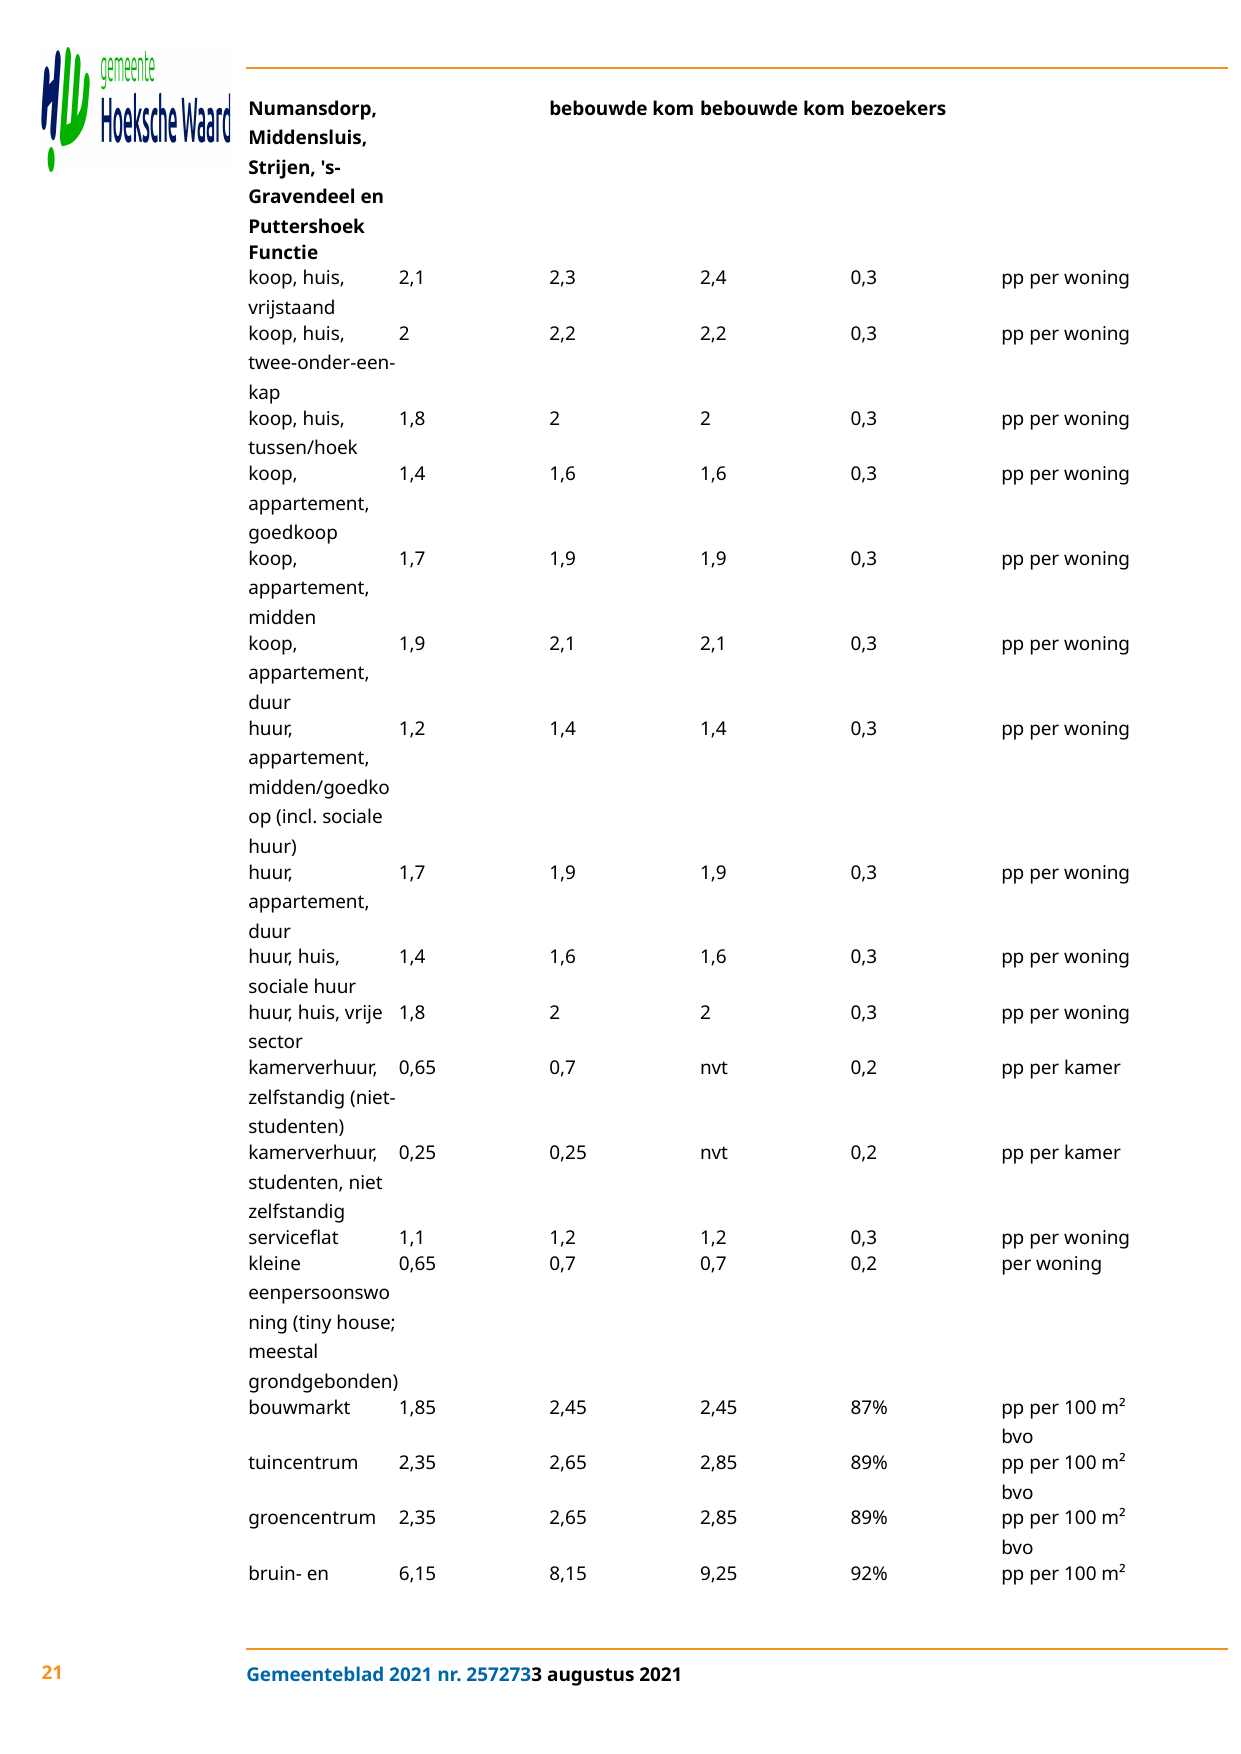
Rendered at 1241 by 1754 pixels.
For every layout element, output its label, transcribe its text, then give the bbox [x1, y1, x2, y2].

table_header bebouwde kom [700, 95, 850, 264]
table_cell pp per woning [1001, 999, 1152, 1054]
table_cell 92% [850, 1560, 1001, 1586]
table_cell 0,3 [850, 320, 1001, 405]
table_cell 0,65 [399, 1250, 549, 1394]
table_cell pp per woning [1001, 265, 1152, 320]
table_cell kamerverhuur, studenten, niet zelfstandig [248, 1139, 398, 1224]
table_cell bouwmarkt [248, 1394, 398, 1449]
table_cell 1,6 [549, 944, 700, 999]
table_cell 1,4 [549, 715, 700, 859]
table_cell 2,2 [549, 320, 700, 405]
table_cell pp per 100 m² bvo [1001, 1394, 1152, 1449]
table_cell 2,65 [549, 1505, 700, 1560]
table_cell 9,25 [700, 1560, 850, 1586]
table_header bezoekers [850, 95, 1001, 264]
table_cell 2,1 [549, 630, 700, 715]
table_cell huur, huis, sociale huur [248, 944, 398, 999]
table_cell 1,6 [700, 944, 850, 999]
table_cell 2,85 [700, 1449, 850, 1504]
table_cell pp per woning [1001, 545, 1152, 630]
table_cell pp per woning [1001, 715, 1152, 859]
table_cell kamerverhuur, zelfstandig (niet-studenten) [248, 1054, 398, 1139]
table_cell koop, appartement, goedkoop [248, 460, 398, 545]
table_cell pp per 100 m² [1001, 1560, 1152, 1586]
table_cell 0,7 [549, 1054, 700, 1139]
table_cell 0,3 [850, 460, 1001, 545]
table_cell 87% [850, 1394, 1001, 1449]
table_cell 2,4 [700, 265, 850, 320]
table_cell 2,1 [700, 630, 850, 715]
table_cell 1,9 [549, 545, 700, 630]
table_cell pp per kamer [1001, 1139, 1152, 1224]
table_cell bruin- en [248, 1560, 398, 1586]
table_cell 0,3 [850, 630, 1001, 715]
table_cell 0,25 [399, 1139, 549, 1224]
table_cell groencentrum [248, 1505, 398, 1560]
table_cell 6,15 [399, 1560, 549, 1586]
table_cell 0,3 [850, 265, 1001, 320]
table_cell koop, appartement, midden [248, 545, 398, 630]
table_cell 1,7 [399, 859, 549, 944]
table_cell kleine eenpersoonswoning (tiny house; meestal grondgebonden) [248, 1250, 398, 1394]
table_cell 0,7 [549, 1250, 700, 1394]
table_cell pp per woning [1001, 405, 1152, 460]
table_cell 0,3 [850, 999, 1001, 1054]
table_cell 0,7 [700, 1250, 850, 1394]
table_cell 2 [399, 320, 549, 405]
table_cell 2,3 [549, 265, 700, 320]
table_cell pp per woning [1001, 460, 1152, 545]
table_cell koop, appartement, duur [248, 630, 398, 715]
table_cell pp per woning [1001, 1224, 1152, 1250]
table_cell 0,3 [850, 1224, 1001, 1250]
table_cell 1,9 [700, 859, 850, 944]
table_cell Functie [248, 239, 398, 264]
table_cell 2,45 [549, 1394, 700, 1449]
table_cell 1,4 [700, 715, 850, 859]
table_cell 1,8 [399, 405, 549, 460]
table_cell pp per 100 m² bvo [1001, 1449, 1152, 1504]
table_cell 1,1 [399, 1224, 549, 1250]
table_cell 1,4 [399, 460, 549, 545]
table_cell 2,65 [549, 1449, 700, 1504]
table_cell pp per 100 m² bvo [1001, 1505, 1152, 1560]
table_cell 0,65 [399, 1054, 549, 1139]
table_cell koop, huis, tussen/hoek [248, 405, 398, 460]
table_cell 1,7 [399, 545, 549, 630]
table_cell tuincentrum [248, 1449, 398, 1504]
table_cell pp per kamer [1001, 1054, 1152, 1139]
table_cell 0,3 [850, 859, 1001, 944]
table_cell koop, huis, vrijstaand [248, 265, 398, 320]
table_header [399, 95, 549, 264]
table_cell 0,3 [850, 545, 1001, 630]
table_cell 89% [850, 1505, 1001, 1560]
table_cell pp per woning [1001, 944, 1152, 999]
table_cell 0,2 [850, 1054, 1001, 1139]
table_header bebouwde kom [549, 95, 700, 264]
table_cell 1,2 [700, 1224, 850, 1250]
table_cell 2,1 [399, 265, 549, 320]
table_header [1001, 95, 1152, 264]
table_cell 2 [700, 999, 850, 1054]
table_cell 2,35 [399, 1449, 549, 1504]
table_cell 0,3 [850, 715, 1001, 859]
table_cell pp per woning [1001, 859, 1152, 944]
table_cell 1,6 [549, 460, 700, 545]
picture [41, 47, 231, 172]
table_cell huur, huis, vrije sector [248, 999, 398, 1054]
table_cell 0,2 [850, 1250, 1001, 1394]
table_cell 1,2 [549, 1224, 700, 1250]
table_cell 1,4 [399, 944, 549, 999]
table_cell 1,8 [399, 999, 549, 1054]
table_cell 2,2 [700, 320, 850, 405]
table_cell huur, appartement, duur [248, 859, 398, 944]
table_cell 0,3 [850, 944, 1001, 999]
table_cell koop, huis, twee-onder-een-kap [248, 320, 398, 405]
table_cell 1,85 [399, 1394, 549, 1449]
table_cell pp per woning [1001, 320, 1152, 405]
table_cell per woning [1001, 1250, 1152, 1394]
table_cell serviceflat [248, 1224, 398, 1250]
table_cell 2,45 [700, 1394, 850, 1449]
table_cell 8,15 [549, 1560, 700, 1586]
table_cell 2,35 [399, 1505, 549, 1560]
table_cell 2 [700, 405, 850, 460]
table_cell 89% [850, 1449, 1001, 1504]
table_cell 1,6 [700, 460, 850, 545]
table_header Numansdorp, Middensluis, Strijen, 's-Gravendeel en Puttershoek [248, 95, 398, 239]
table_cell 1,2 [399, 715, 549, 859]
table_cell 1,9 [399, 630, 549, 715]
table_cell huur, appartement, midden/goedkoop (incl. sociale huur) [248, 715, 398, 859]
table_cell 1,9 [700, 545, 850, 630]
table_cell 0,2 [850, 1139, 1001, 1224]
table_cell 2,85 [700, 1505, 850, 1560]
table_cell 0,25 [549, 1139, 700, 1224]
table_cell 0,3 [850, 405, 1001, 460]
table_cell 2 [549, 405, 700, 460]
table_cell 2 [549, 999, 700, 1054]
table_cell 1,9 [549, 859, 700, 944]
table_cell nvt [700, 1054, 850, 1139]
table_cell pp per woning [1001, 630, 1152, 715]
table_cell nvt [700, 1139, 850, 1224]
